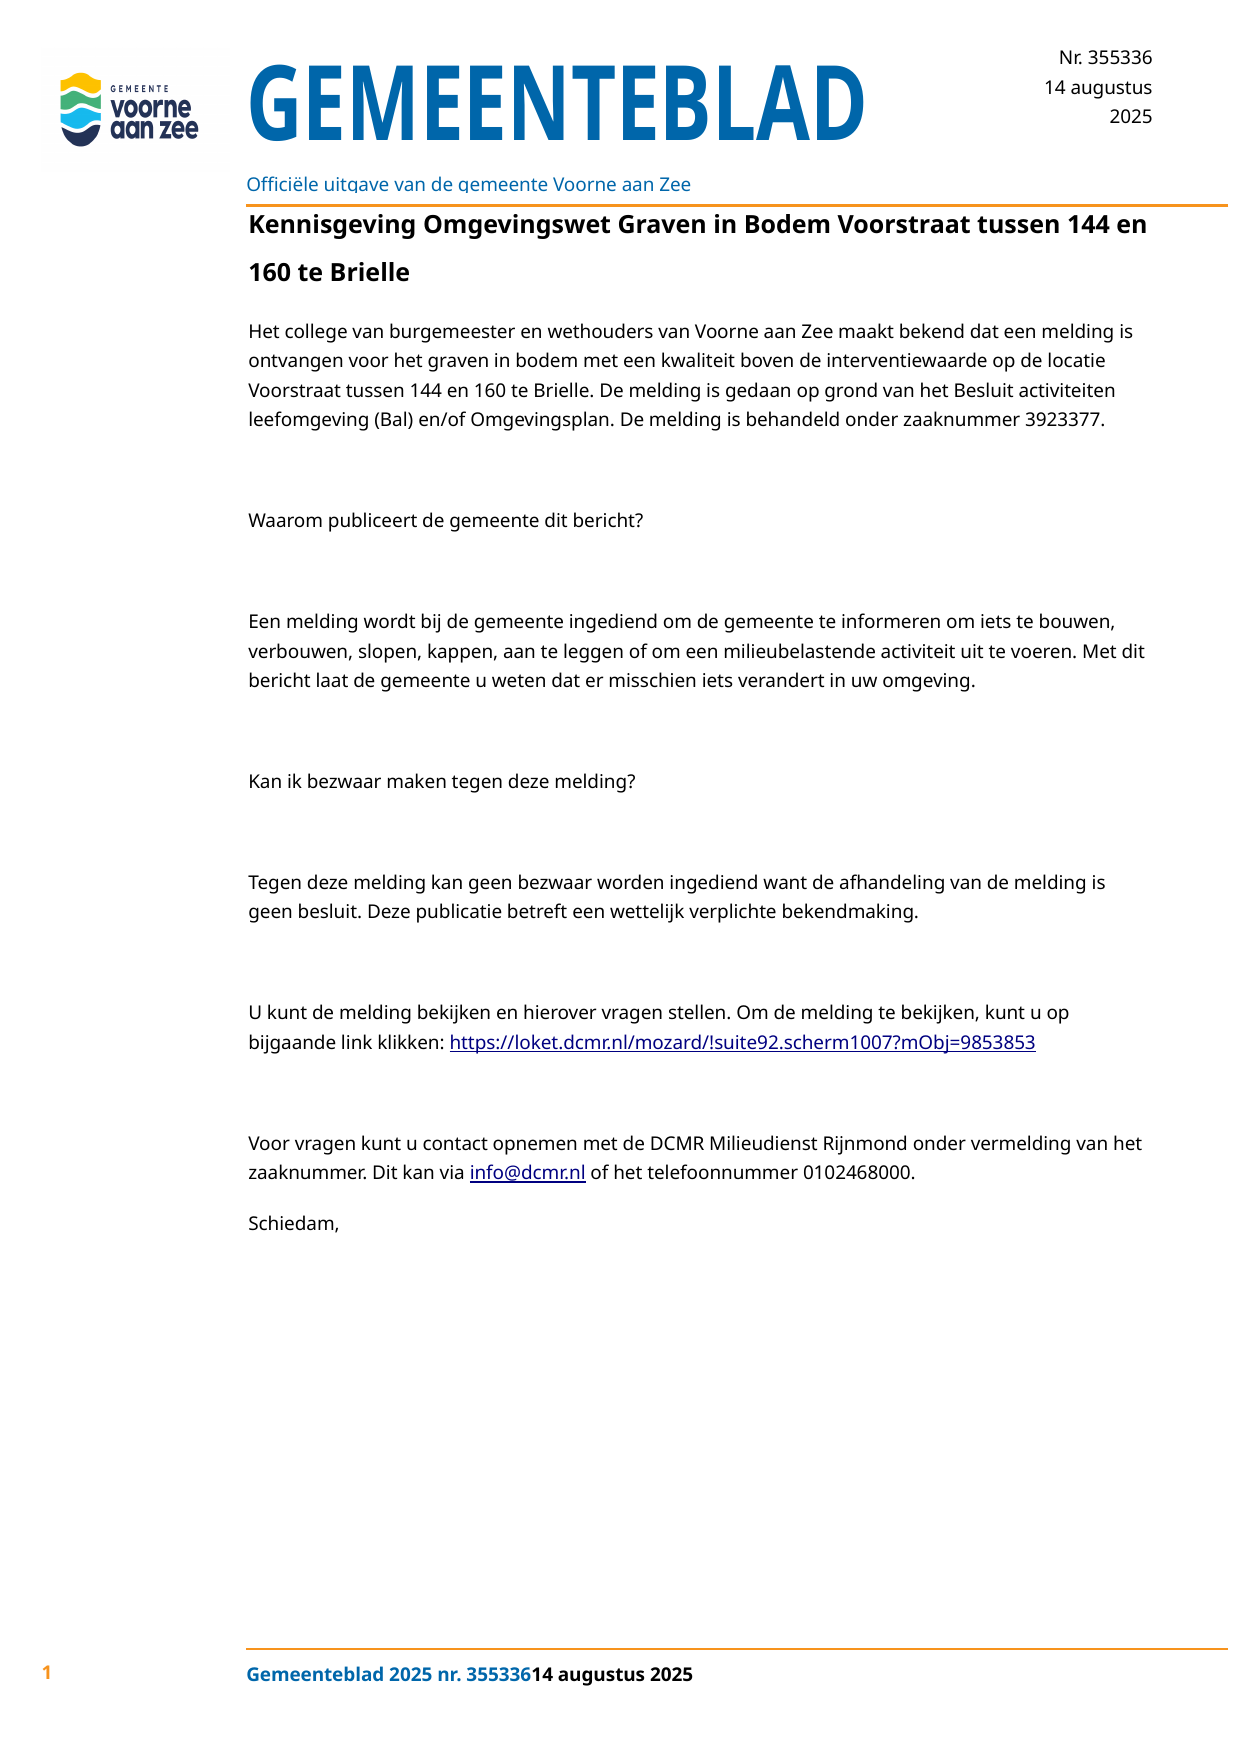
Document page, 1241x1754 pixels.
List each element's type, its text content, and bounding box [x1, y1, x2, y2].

text Het college van burgemeester en wethouders van Voorne aan Zee maakt bekend dat een melding is ontvangen voor het graven in bodem met een kwaliteit boven de interventiewaarde op de locatie Voorstraat tussen 144 en 160 te Brielle. De melding is gedaan op grond van het Besluit activiteiten leefomgeving (Bal) en/of Omgevingsplan. De melding is behandeld onder zaaknummer 3923377. [248, 318, 1152, 432]
text Tegen deze melding kan geen bezwaar worden ingediend want de afhandeling van de melding is geen besluit. Deze publicatie betreft een wettelijk verplichte bekendmaking. [248, 869, 1152, 924]
text Een melding wordt bij de gemeente ingediend om de gemeente te informeren om iets te bouwen, verbouwen, slopen, kappen, aan te leggen of om een milieubelastende activiteit uit te voeren. Met dit bericht laat de gemeente u weten dat er misschien iets verandert in uw omgeving. [248, 608, 1152, 693]
text Kan ik bezwaar maken tegen deze melding? [248, 768, 1152, 794]
text Kennisgeving Omgevingswet Graven in Bodem Voorstraat tussen 144 en 160 te Brielle [248, 207, 1152, 288]
text Voor vragen kunt u contact opnemen met de DCMR Milieudienst Rijnmond onder vermelding van het zaaknummer. Dit kan via info@dcmr.nl of het telefoonnummer 0102468000. [248, 1130, 1152, 1185]
text Schiedam, [248, 1210, 1152, 1236]
text U kunt de melding bekijken en hierover vragen stellen. Om de melding te bekijken, kunt u op bijgaande link klikken: https://loket.dcmr.nl/mozard/!suite92.scherm1007?mObj=9853853 [248, 999, 1152, 1055]
picture [41, 47, 231, 172]
text Waarom publiceert de gemeente dit bericht? [248, 507, 1152, 533]
